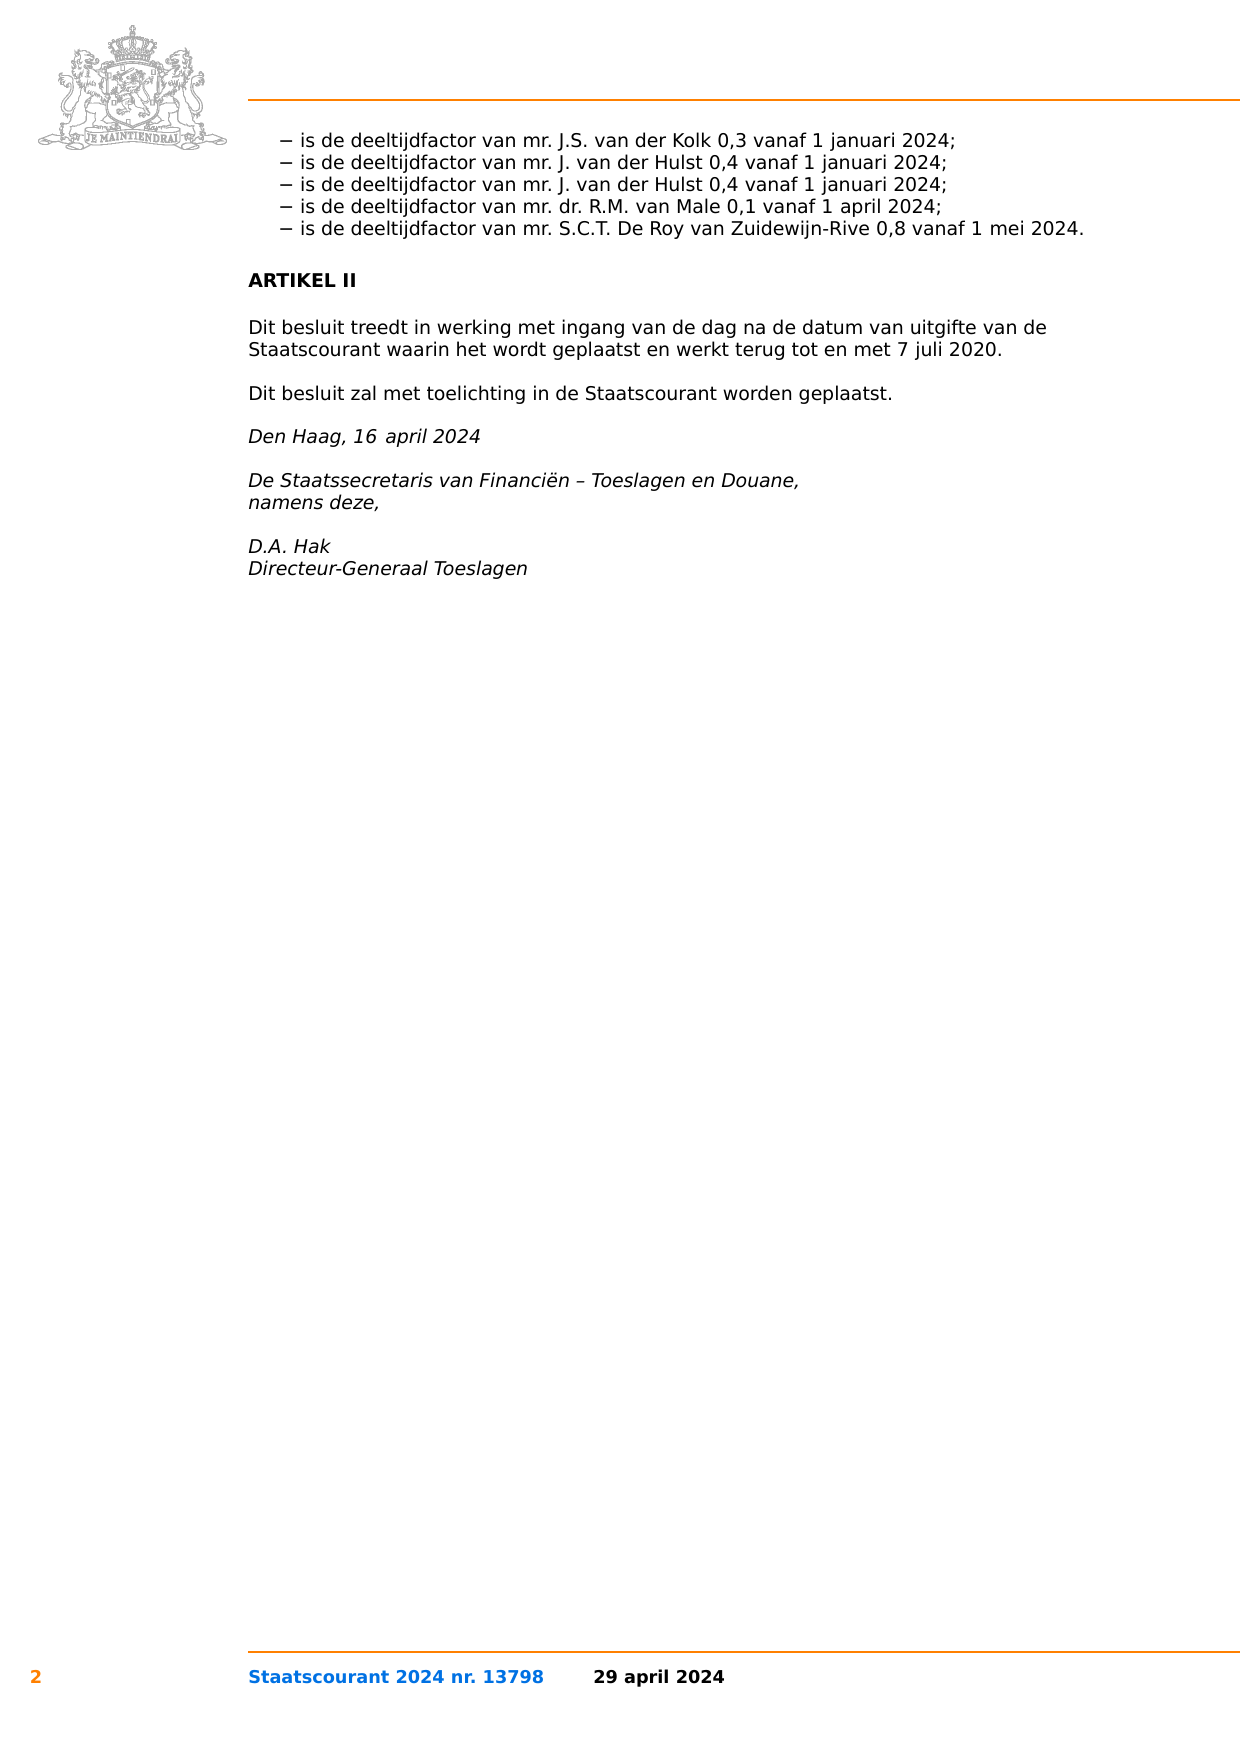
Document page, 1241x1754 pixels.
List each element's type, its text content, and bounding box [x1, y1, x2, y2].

subtitle ARTIKEL II [248, 270, 1163, 292]
text Dit besluit zal met toelichting in de Staatscourant worden geplaatst. [248, 383, 1163, 404]
text Dit besluit treedt in werking met ingang van de dag na de datum van uitgifte van de Staatscourant waarin het wordt geplaatst en werkt terug tot en met 7 juli 2020. [248, 317, 1163, 361]
text − is de deeltijdfactor van mr. S.C.T. De Roy van Zuidewijn-Rive 0,8 vanaf 1 mei 2024. [278, 218, 1163, 240]
text − is de deeltijdfactor van mr. J. van der Hulst 0,4 vanaf 1 januari 2024; [278, 152, 1163, 174]
text Den Haag, 16 april 2024 [248, 426, 1163, 448]
text De Staatssecretaris van Financiën – Toeslagen en Douane, namens deze, D.A. Hak Directeur-Generaal Toeslagen [248, 470, 1163, 580]
text − is de deeltijdfactor van mr. J.S. van der Kolk 0,3 vanaf 1 januari 2024; [278, 130, 1163, 152]
text − is de deeltijdfactor van mr. dr. R.M. van Male 0,1 vanaf 1 april 2024; [278, 196, 1163, 218]
text − is de deeltijdfactor van mr. J. van der Hulst 0,4 vanaf 1 januari 2024; [278, 174, 1163, 196]
picture [38, 25, 227, 150]
